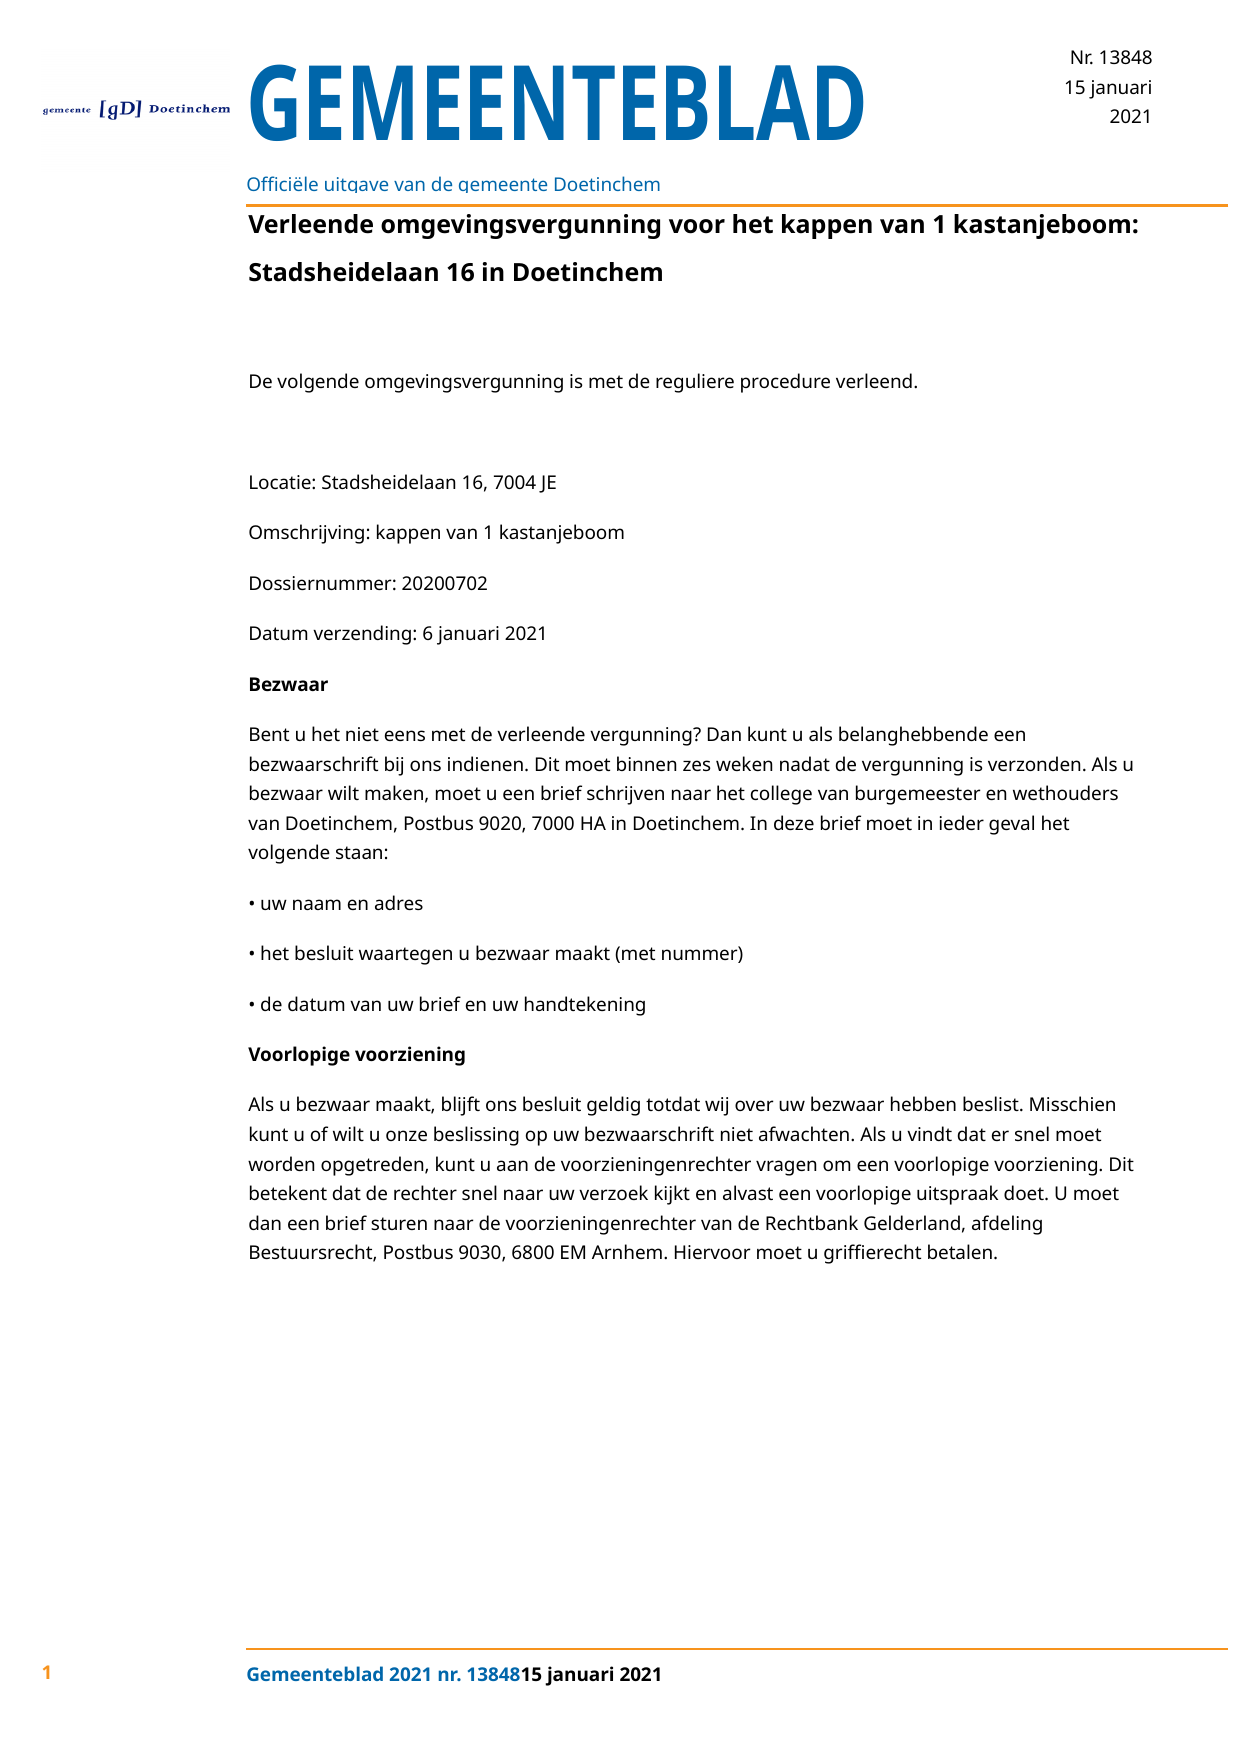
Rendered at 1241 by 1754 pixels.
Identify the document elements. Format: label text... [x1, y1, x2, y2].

text Voorlopige voorziening [248, 1041, 1152, 1067]
text Locatie: Stadsheidelaan 16, 7004 JE [248, 469, 1152, 495]
text • het besluit waartegen u bezwaar maakt (met nummer) [248, 940, 1152, 966]
text Verleende omgevingsvergunning voor het kappen van 1 kastanjeboom: Stadsheidelaan 16 in Doetinchem [248, 207, 1152, 288]
text • uw naam en adres [248, 890, 1152, 916]
text Datum verzending: 6 januari 2021 [248, 620, 1152, 646]
text De volgende omgevingsvergunning is met de reguliere procedure verleend. [248, 368, 1152, 394]
picture [41, 47, 231, 172]
text • de datum van uw brief en uw handtekening [248, 991, 1152, 1017]
text Dossiernummer: 20200702 [248, 570, 1152, 596]
text Bezwaar [248, 671, 1152, 697]
text Bent u het niet eens met de verleende vergunning? Dan kunt u als belanghebbende een bezwaarschrift bij ons indienen. Dit moet binnen zes weken nadat de vergunning is verzonden. Als u bezwaar wilt maken, moet u een brief schrijven naar het college van burgemeester en wethouders van Doetinchem, Postbus 9020, 7000 HA in Doetinchem. In deze brief moet in ieder geval het volgende staan: [248, 721, 1152, 865]
text Als u bezwaar maakt, blijft ons besluit geldig totdat wij over uw bezwaar hebben beslist. Misschien kunt u of wilt u onze beslissing op uw bezwaarschrift niet afwachten. Als u vindt dat er snel moet worden opgetreden, kunt u aan de voorzieningenrechter vragen om een voorlopige voorziening. Dit betekent dat de rechter snel naar uw verzoek kijkt en alvast een voorlopige uitspraak doet. U moet dan een brief sturen naar de voorzieningenrechter van de Rechtbank Gelderland, afdeling Bestuursrecht, Postbus 9030, 6800 EM Arnhem. Hiervoor moet u griffierecht betalen. [248, 1092, 1152, 1265]
text Omschrijving: kappen van 1 kastanjeboom [248, 519, 1152, 545]
